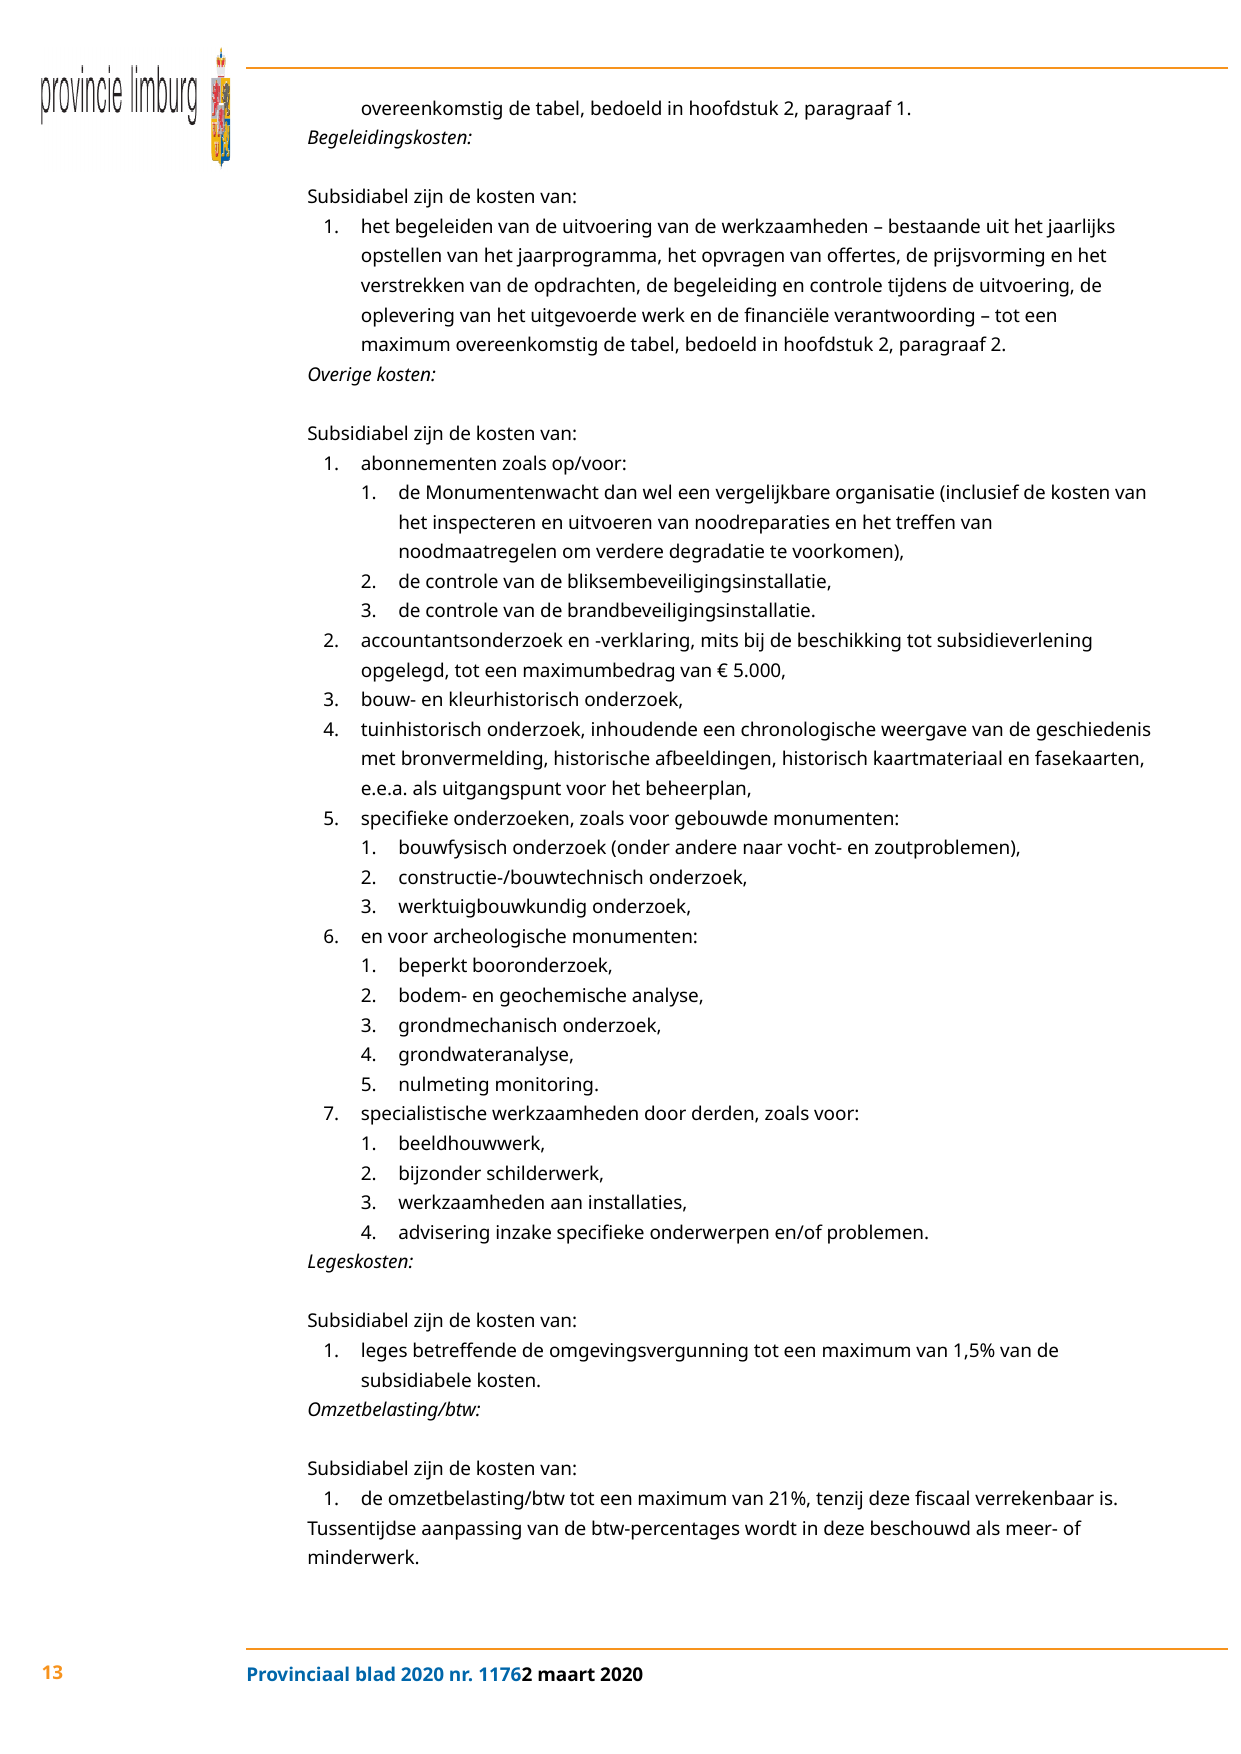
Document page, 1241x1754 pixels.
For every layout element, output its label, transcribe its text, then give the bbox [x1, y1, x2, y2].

list werktuigbouwkundig onderzoek, [361, 893, 1152, 919]
list abonnementen zoals op/voor: [323, 450, 1152, 476]
list advisering inzake specifieke onderwerpen en/of problemen. [361, 1219, 1152, 1245]
list Subsidiabel zijn de kosten van: [248, 420, 1152, 446]
list de controle van de bliksembeveiligingsinstallatie, [361, 568, 1152, 594]
list de omzetbelasting/btw tot een maximum van 21%, tenzij deze fiscaal verrekenbaar is. [323, 1485, 1152, 1511]
list de Monumentenwacht dan wel een vergelijkbare organisatie (inclusief de kosten van het inspecteren en uitvoeren van noodreparaties en het treffen van noodmaatregelen om verdere degradatie te voorkomen), [361, 479, 1152, 564]
list constructie-/bouwtechnisch onderzoek, [361, 864, 1152, 890]
list bouwfysisch onderzoek (onder andere naar vocht- en zoutproblemen), [361, 834, 1152, 860]
list het begeleiden van de uitvoering van de werkzaamheden – bestaande uit het jaarlijks opstellen van het jaarprogramma, het opvragen van offertes, de prijsvorming en het verstrekken van de opdrachten, de begeleiding en controle tijdens de uitvoering, de oplevering van het uitgevoerde werk en de financiële verantwoording – tot een maximum overeenkomstig de tabel, bedoeld in hoofdstuk 2, paragraaf 2. [323, 213, 1152, 357]
list accountantsonderzoek en -verklaring, mits bij de beschikking tot subsidieverlening opgelegd, tot een maximumbedrag van € 5.000, [323, 627, 1152, 683]
list Subsidiabel zijn de kosten van: [248, 1456, 1152, 1481]
list Tussentijdse aanpassing van de btw-percentages wordt in deze beschouwd als meer- of minderwerk. [248, 1515, 1152, 1570]
list specifieke onderzoeken, zoals voor gebouwde monumenten: [323, 805, 1152, 831]
list overeenkomstig de tabel, bedoeld in hoofdstuk 2, paragraaf 1. [323, 95, 1152, 121]
list de controle van de brandbeveiligingsinstallatie. [361, 598, 1152, 623]
list bijzonder schilderwerk, [361, 1160, 1152, 1186]
list Omzetbelasting/btw: [248, 1396, 1152, 1422]
list specialistische werkzaamheden door derden, zoals voor: [323, 1101, 1152, 1126]
list Subsidiabel zijn de kosten van: [248, 1308, 1152, 1333]
list Subsidiabel zijn de kosten van: [248, 183, 1152, 209]
list Begeleidingskosten: [248, 124, 1152, 150]
list werkzaamheden aan installaties, [361, 1189, 1152, 1215]
list Overige kosten: [248, 361, 1152, 387]
list bodem- en geochemische analyse, [361, 982, 1152, 1008]
list Legeskosten: [248, 1248, 1152, 1274]
list tuinhistorisch onderzoek, inhoudende een chronologische weergave van de geschiedenis met bronvermelding, historische afbeeldingen, historisch kaartmateriaal en fasekaarten, e.e.a. als uitgangspunt voor het beheerplan, [323, 716, 1152, 801]
list beeldhouwwerk, [361, 1130, 1152, 1156]
list en voor archeologische monumenten: [323, 923, 1152, 949]
list bouw- en kleurhistorisch onderzoek, [323, 686, 1152, 712]
list grondwateranalyse, [361, 1041, 1152, 1067]
list grondmechanisch onderzoek, [361, 1012, 1152, 1038]
picture [41, 47, 231, 172]
list beperkt booronderzoek, [361, 953, 1152, 978]
list nulmeting monitoring. [361, 1071, 1152, 1097]
list leges betreffende de omgevingsvergunning tot een maximum van 1,5% van de subsidiabele kosten. [323, 1337, 1152, 1393]
